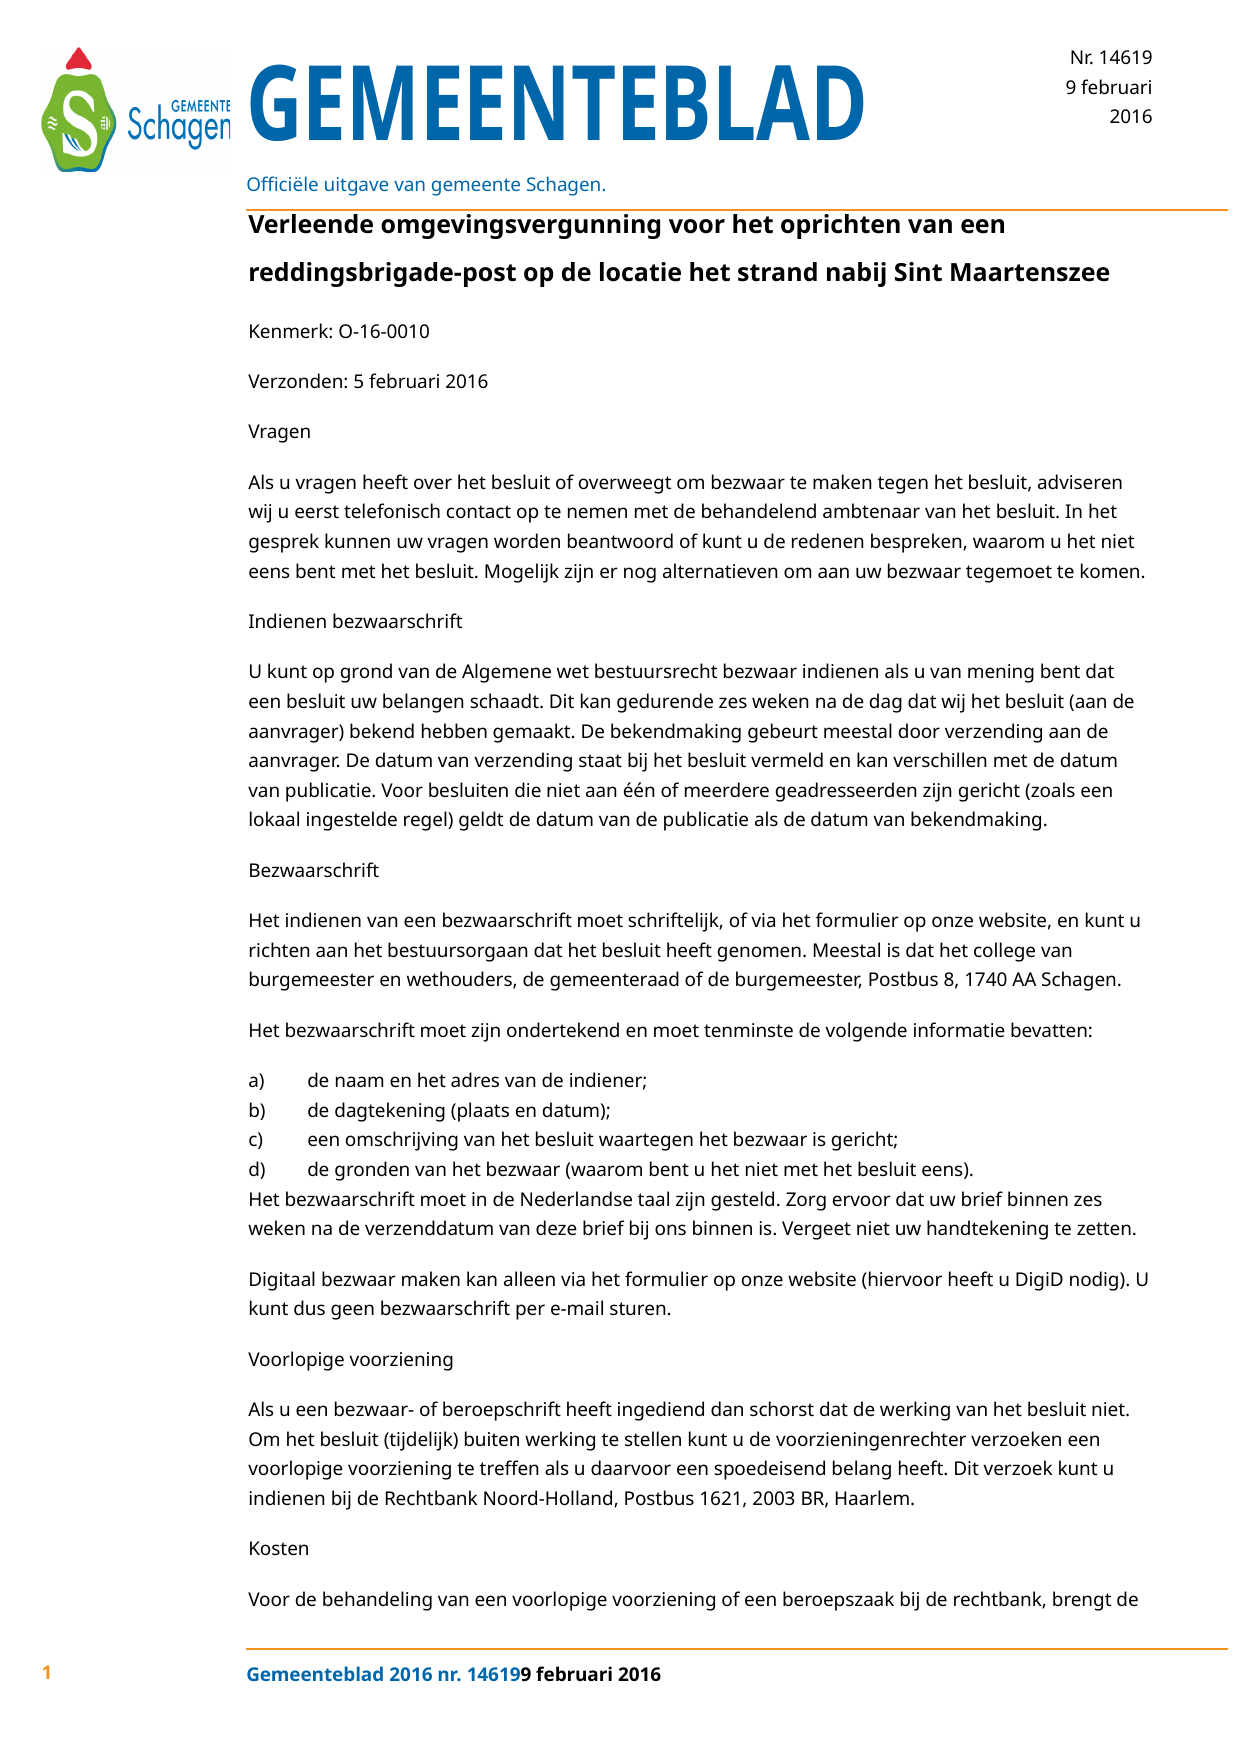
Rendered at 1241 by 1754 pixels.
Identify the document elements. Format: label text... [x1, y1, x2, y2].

text Indienen bezwaarschrift [248, 608, 1152, 634]
list een omschrijving van het besluit waartegen het bezwaar is gericht; [248, 1127, 1152, 1152]
text Het bezwaarschrift moet zijn ondertekend en moet tenminste de volgende informatie bevatten: [248, 1017, 1152, 1043]
text Voor de behandeling van een voorlopige voorziening of een beroepszaak bij de rechtbank, brengt de [248, 1586, 1152, 1612]
text Het indienen van een bezwaarschrift moet schriftelijk, of via het formulier op onze website, en kunt u richten aan het bestuursorgaan dat het besluit heeft genomen. Meestal is dat het college van burgemeester en wethouders, de gemeenteraad of de burgemeester, Postbus 8, 1740 AA Schagen. [248, 907, 1152, 992]
text Als u vragen heeft over het besluit of overweegt om bezwaar te maken tegen het besluit, adviseren wij u eerst telefonisch contact op te nemen met de behandelend ambtenaar van het besluit. In het gesprek kunnen uw vragen worden beantwoord of kunt u de redenen bespreken, waarom u het niet eens bent met het besluit. Mogelijk zijn er nog alternatieven om aan uw bezwaar tegemoet te komen. [248, 469, 1152, 584]
text Kenmerk: O-16-0010 [248, 318, 1152, 344]
list de gronden van het bezwaar (waarom bent u het niet met het besluit eens). [248, 1156, 1152, 1182]
text Kosten [248, 1535, 1152, 1561]
list de dagtekening (plaats en datum); [248, 1097, 1152, 1123]
text U kunt op grond van de Algemene wet bestuursrecht bezwaar indienen als u van mening bent dat een besluit uw belangen schaadt. Dit kan gedurende zes weken na de dag dat wij het besluit (aan de aanvrager) bekend hebben gemaakt. De bekendmaking gebeurt meestal door verzending aan de aanvrager. De datum van verzending staat bij het besluit vermeld en kan verschillen met de datum van publicatie. Voor besluiten die niet aan één of meerdere geadresseerden zijn gericht (zoals een lokaal ingestelde regel) geldt de datum van de publicatie als de datum van bekendmaking. [248, 659, 1152, 832]
text Bezwaarschrift [248, 857, 1152, 883]
text Verleende omgevingsvergunning voor het oprichten van een reddingsbrigade-post op de locatie het strand nabij Sint Maartenszee [248, 211, 1152, 288]
text Als u een bezwaar- of beroepschrift heeft ingediend dan schorst dat de werking van het besluit niet. Om het besluit (tijdelijk) buiten werking te stellen kunt u de voorzieningenrechter verzoeken een voorlopige voorziening te treffen als u daarvoor een spoedeisend belang heeft. Dit verzoek kunt u indienen bij de Rechtbank Noord-Holland, Postbus 1621, 2003 BR, Haarlem. [248, 1396, 1152, 1511]
list de naam en het adres van de indiener; [248, 1067, 1152, 1093]
text Verzonden: 5 februari 2016 [248, 368, 1152, 394]
text Digitaal bezwaar maken kan alleen via het formulier op onze website (hiervoor heeft u DigiD nodig). U kunt dus geen bezwaarschrift per e-mail sturen. [248, 1266, 1152, 1321]
text Voorlopige voorziening [248, 1346, 1152, 1372]
picture [41, 47, 231, 172]
text Het bezwaarschrift moet in de Nederlandse taal zijn gesteld. Zorg ervoor dat uw brief binnen zes weken na de verzenddatum van deze brief bij ons binnen is. Vergeet niet uw handtekening te zetten. [248, 1186, 1152, 1241]
text Vragen [248, 419, 1152, 444]
